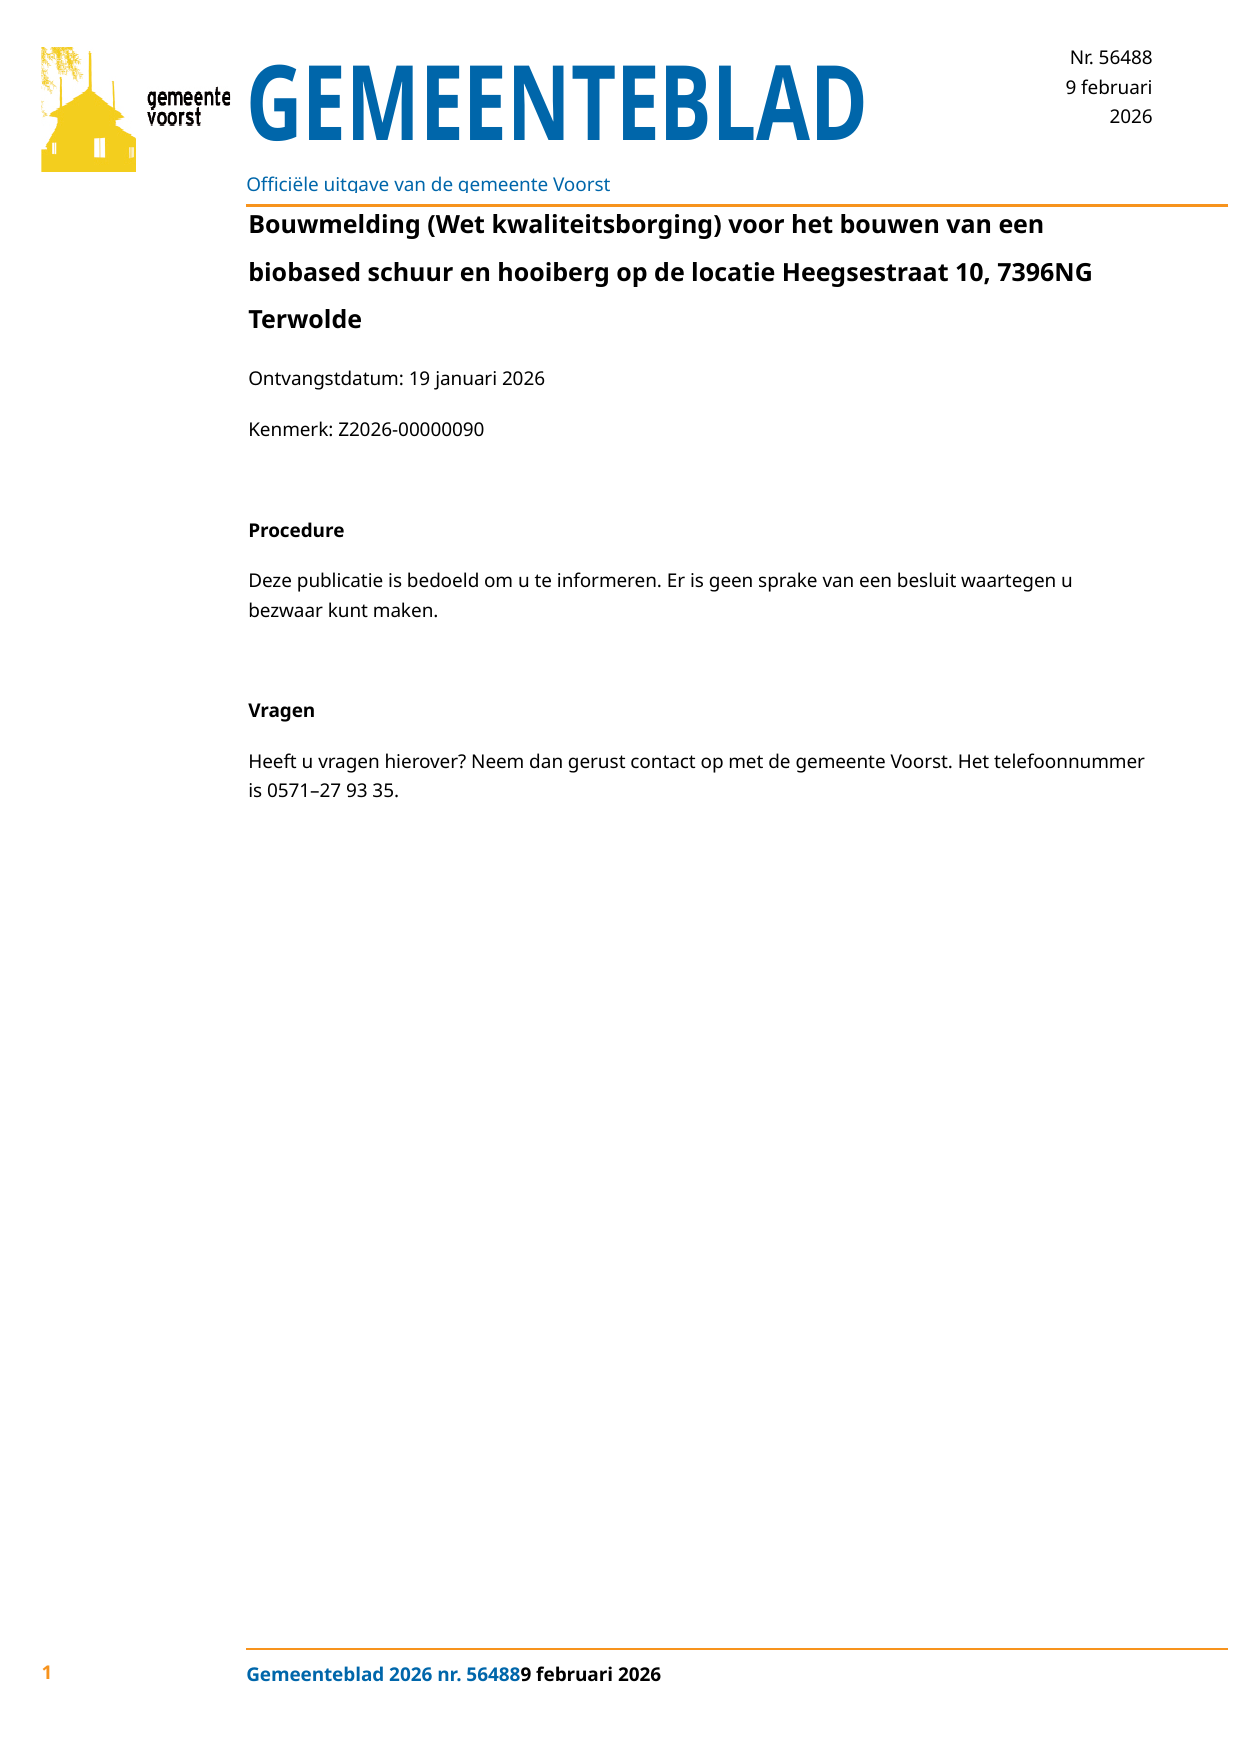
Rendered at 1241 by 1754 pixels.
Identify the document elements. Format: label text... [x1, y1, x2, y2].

text Bouwmelding (Wet kwaliteitsborging) voor het bouwen van een biobased schuur en hooiberg op de locatie Heegsestraat 10, 7396NG Terwolde [248, 207, 1152, 336]
text Deze publicatie is bedoeld om u te informeren. Er is geen sprake van een besluit waartegen u bezwaar kunt maken. [248, 567, 1152, 622]
picture [41, 47, 231, 172]
text Vragen [248, 698, 1152, 723]
text Ontvangstdatum: 19 januari 2026 [248, 366, 1152, 391]
text Heeft u vragen hierover? Neem dan gerust contact op met de gemeente Voorst. Het telefoonnummer is 0571–27 93 35. [248, 748, 1152, 803]
text Procedure [248, 517, 1152, 542]
text Kenmerk: Z2026-00000090 [248, 416, 1152, 442]
